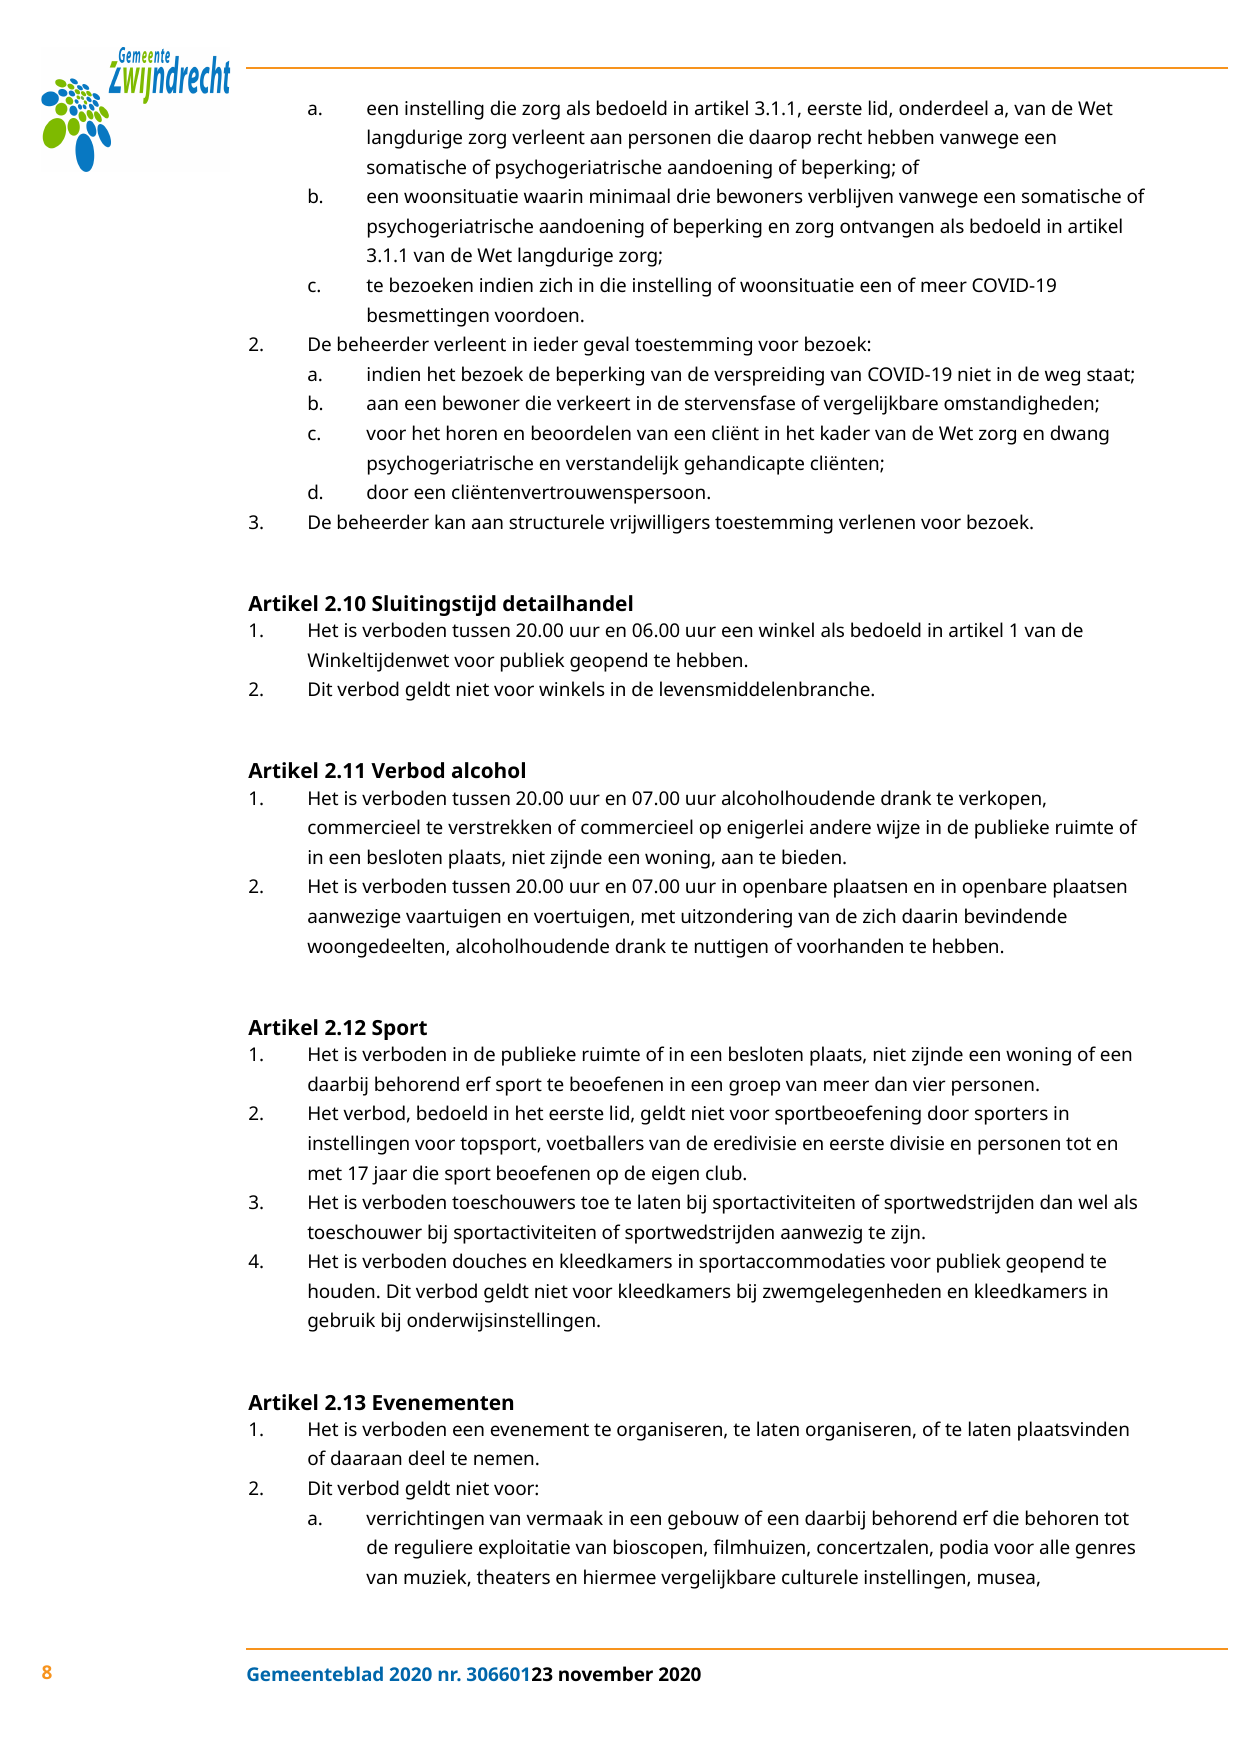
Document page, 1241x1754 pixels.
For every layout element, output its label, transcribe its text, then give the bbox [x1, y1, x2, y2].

list Het is verboden een evenement te organiseren, te laten organiseren, of te laten plaatsvinden of daaraan deel te nemen. [248, 1416, 1152, 1471]
list Het verbod, bedoeld in het eerste lid, geldt niet voor sportbeoefening door sporters in instellingen voor topsport, voetballers van de eredivisie en eerste divisie en personen tot en met 17 jaar die sport beoefenen op de eigen club. [248, 1101, 1152, 1185]
list De beheerder verleent in ieder geval toestemming voor bezoek: [248, 331, 1152, 357]
list Het is verboden douches en kleedkamers in sportaccommodaties voor publiek geopend te houden. Dit verbod geldt niet voor kleedkamers bij zwemgelegenheden en kleedkamers in gebruik bij onderwijsinstellingen. [248, 1248, 1152, 1333]
text Artikel 2.11 Verbod alcohol [248, 757, 1152, 785]
list Het is verboden tussen 20.00 uur en 07.00 uur alcoholhoudende drank te verkopen, commercieel te verstrekken of commercieel op enigerlei andere wijze in de publieke ruimte of in een besloten plaats, niet zijnde een woning, aan te bieden. [248, 785, 1152, 870]
list De beheerder kan aan structurele vrijwilligers toestemming verlenen voor bezoek. [248, 509, 1152, 535]
list indien het bezoek de beperking van de verspreiding van COVID-19 niet in de weg staat; [307, 361, 1152, 387]
list voor het horen en beoordelen van een cliënt in het kader van de Wet zorg en dwang psychogeriatrische en verstandelijk gehandicapte cliënten; [307, 420, 1152, 476]
list Het is verboden tussen 20.00 uur en 07.00 uur in openbare plaatsen en in openbare plaatsen aanwezige vaartuigen en voertuigen, met uitzondering van de zich daarin bevindende woongedeelten, alcoholhoudende drank te nuttigen of voorhanden te hebben. [248, 874, 1152, 959]
list verrichtingen van vermaak in een gebouw of een daarbij behorend erf die behoren tot de reguliere exploitatie van bioscopen, filmhuizen, concertzalen, podia voor alle genres van muziek, theaters en hiermee vergelijkbare culturele instellingen, musea, [307, 1505, 1152, 1590]
list Dit verbod geldt niet voor winkels in de levensmiddelenbranche. [248, 677, 1152, 702]
list Het is verboden in de publieke ruimte of in een besloten plaats, niet zijnde een woning of een daarbij behorend erf sport te beoefenen in een groep van meer dan vier personen. [248, 1041, 1152, 1097]
list aan een bewoner die verkeert in de stervensfase of vergelijkbare omstandigheden; [307, 391, 1152, 416]
text Artikel 2.12 Sport [248, 1013, 1152, 1041]
text Artikel 2.13 Evenementen [248, 1388, 1152, 1416]
list Het is verboden toeschouwers toe te laten bij sportactiviteiten of sportwedstrijden dan wel als toeschouwer bij sportactiviteiten of sportwedstrijden aanwezig te zijn. [248, 1189, 1152, 1244]
list door een cliëntenvertrouwenspersoon. [307, 479, 1152, 505]
text Artikel 2.10 Sluitingstijd detailhandel [248, 589, 1152, 617]
list Het is verboden tussen 20.00 uur en 06.00 uur een winkel als bedoeld in artikel 1 van de Winkeltijdenwet voor publiek geopend te hebben. [248, 617, 1152, 673]
list een instelling die zorg als bedoeld in artikel 3.1.1, eerste lid, onderdeel a, van de Wet langdurige zorg verleent aan personen die daarop recht hebben vanwege een somatische of psychogeriatrische aandoening of beperking; of [307, 95, 1152, 180]
list een woonsituatie waarin minimaal drie bewoners verblijven vanwege een somatische of psychogeriatrische aandoening of beperking en zorg ontvangen als bedoeld in artikel 3.1.1 van de Wet langdurige zorg; [307, 183, 1152, 268]
picture [41, 47, 231, 172]
list Dit verbod geldt niet voor: [248, 1475, 1152, 1501]
list te bezoeken indien zich in die instelling of woonsituatie een of meer COVID-19 besmettingen voordoen. [307, 272, 1152, 328]
